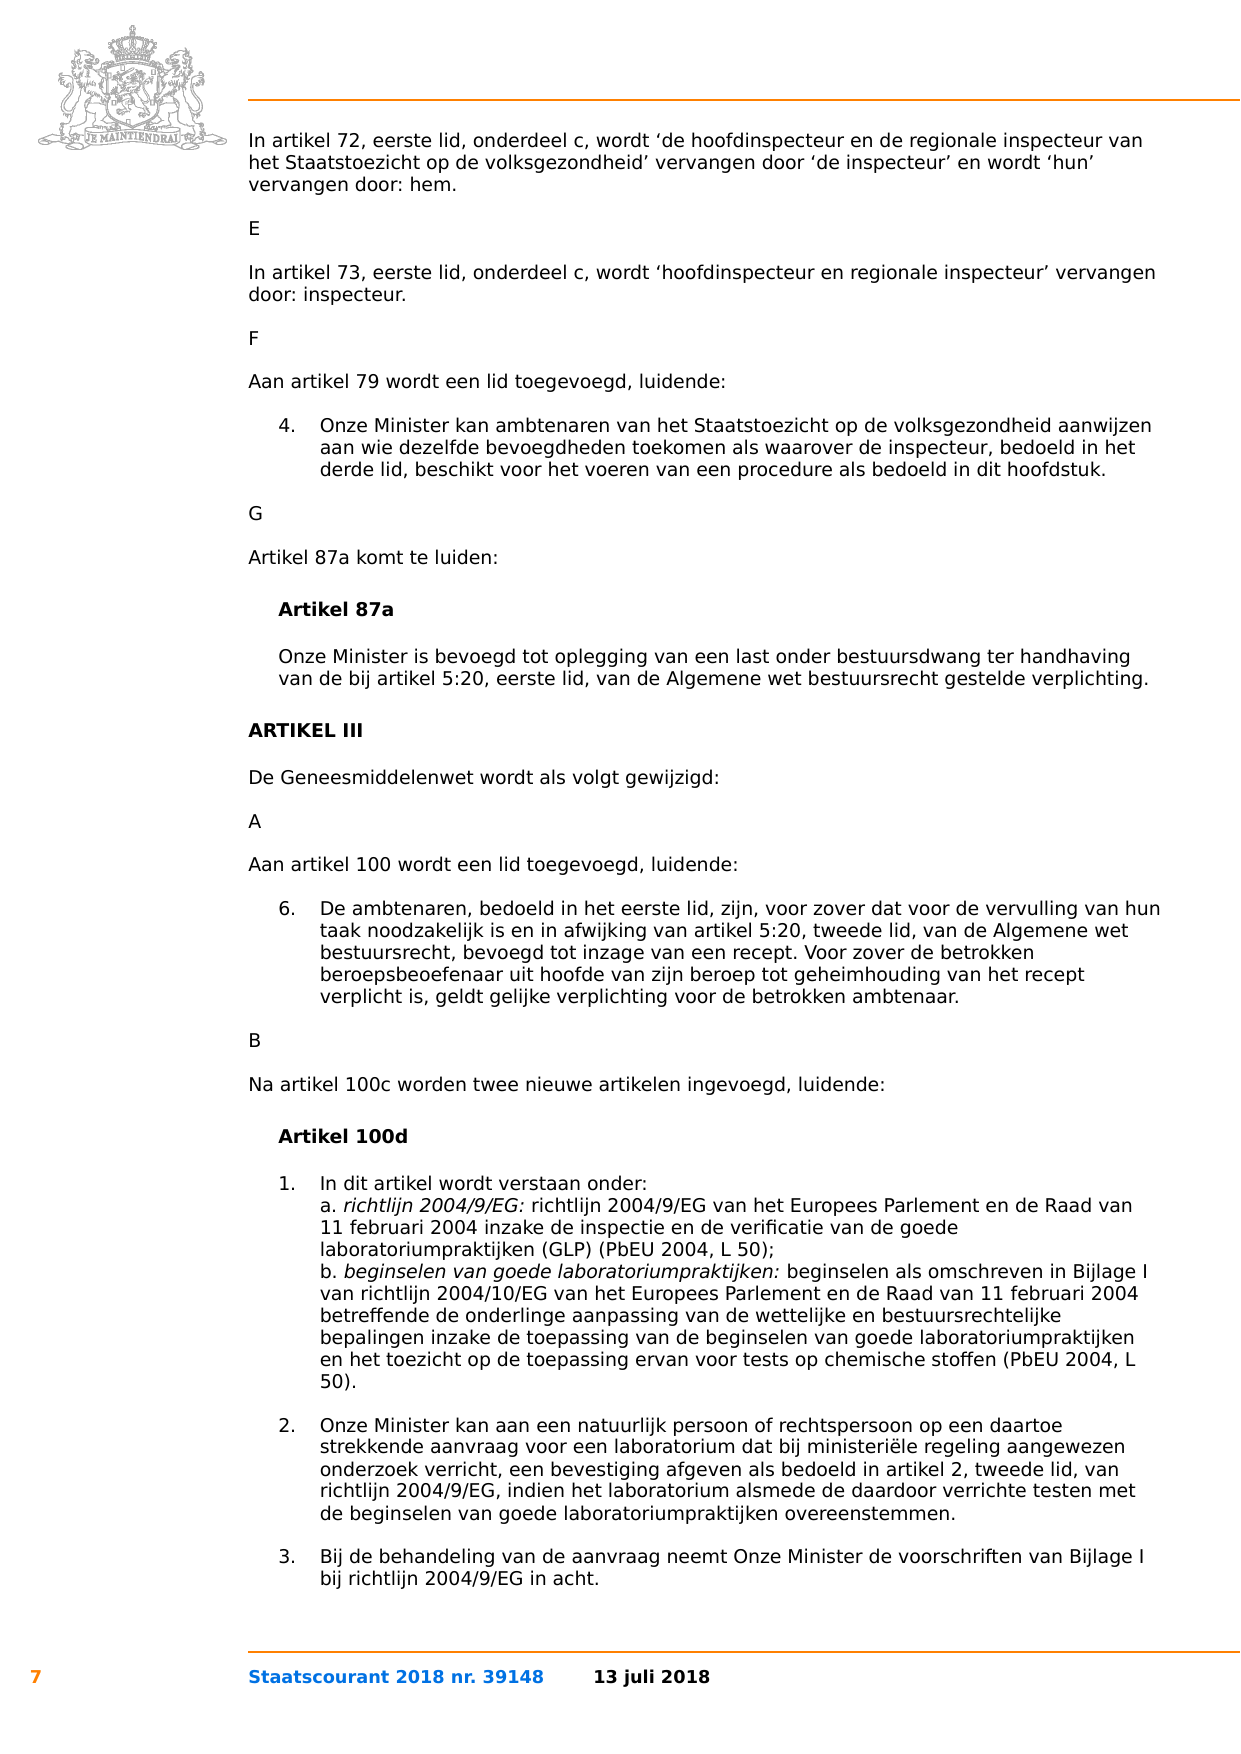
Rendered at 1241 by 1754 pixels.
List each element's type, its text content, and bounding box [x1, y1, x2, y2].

text E [248, 218, 1163, 240]
text a. richtlijn 2004/9/EG: richtlijn 2004/9/EG van het Europees Parlement en de Raad van 11 februari 2004 inzake de inspectie en de verificatie van de goede laboratoriumpraktijken (GLP) (PbEU 2004, L 50); [319, 1195, 1163, 1261]
subtitle Artikel 100d [278, 1126, 1163, 1148]
subtitle ARTIKEL III [248, 720, 1163, 742]
text 1. In dit artikel wordt verstaan onder: [278, 1173, 1163, 1195]
text Aan artikel 100 wordt een lid toegevoegd, luidende: [248, 854, 1163, 876]
text Aan artikel 79 wordt een lid toegevoegd, luidende: [248, 371, 1163, 393]
text Artikel 87a komt te luiden: [248, 547, 1163, 569]
text 4. Onze Minister kan ambtenaren van het Staatstoezicht op de volksgezondheid aanwijzen aan wie dezelfde bevoegdheden toekomen als waarover de inspecteur, bedoeld in het derde lid, beschikt voor het voeren van een procedure als bedoeld in dit hoofdstuk. [278, 415, 1163, 481]
text 6. De ambtenaren, bedoeld in het eerste lid, zijn, voor zover dat voor de vervulling van hun taak noodzakelijk is en in afwijking van artikel 5:20, tweede lid, van de Algemene wet bestuursrecht, bevoegd tot inzage van een recept. Voor zover de betrokken beroepsbeoefenaar uit hoofde van zijn beroep tot geheimhouding van het recept verplicht is, geldt gelijke verplichting voor de betrokken ambtenaar. [278, 898, 1163, 1008]
picture [38, 25, 227, 150]
text In artikel 72, eerste lid, onderdeel c, wordt ‘de hoofdinspecteur en de regionale inspecteur van het Staatstoezicht op de volksgezondheid’ vervangen door ‘de inspecteur’ en wordt ‘hun’ vervangen door: hem. [248, 130, 1163, 196]
text G [248, 503, 1163, 525]
text Onze Minister is bevoegd tot oplegging van een last onder bestuursdwang ter handhaving van de bij artikel 5:20, eerste lid, van de Algemene wet bestuursrecht gestelde verplichting. [278, 646, 1163, 690]
text F [248, 327, 1163, 349]
text b. beginselen van goede laboratoriumpraktijken: beginselen als omschreven in Bijlage I van richtlijn 2004/10/EG van het Europees Parlement en de Raad van 11 februari 2004 betreffende de onderlinge aanpassing van de wettelijke en bestuursrechtelijke bepalingen inzake de toepassing van de beginselen van goede laboratoriumpraktijken en het toezicht op de toepassing ervan voor tests op chemische stoffen (PbEU 2004, L 50). [319, 1261, 1163, 1393]
text Na artikel 100c worden twee nieuwe artikelen ingevoegd, luidende: [248, 1074, 1163, 1096]
text A [248, 811, 1163, 832]
text 2. Onze Minister kan aan een natuurlijk persoon of rechtspersoon op een daartoe strekkende aanvraag voor een laboratorium dat bij ministeriële regeling aangewezen onderzoek verricht, een bevestiging afgeven als bedoeld in artikel 2, tweede lid, van richtlijn 2004/9/EG, indien het laboratorium alsmede de daardoor verrichte testen met de beginselen van goede laboratoriumpraktijken overeenstemmen. [278, 1414, 1163, 1524]
subtitle Artikel 87a [278, 599, 1163, 621]
text In artikel 73, eerste lid, onderdeel c, wordt ‘hoofdinspecteur en regionale inspecteur’ vervangen door: inspecteur. [248, 262, 1163, 306]
text B [248, 1030, 1163, 1052]
text De Geneesmiddelenwet wordt als volgt gewijzigd: [248, 767, 1163, 789]
text 3. Bij de behandeling van de aanvraag neemt Onze Minister de voorschriften van Bijlage I bij richtlijn 2004/9/EG in acht. [278, 1546, 1163, 1590]
